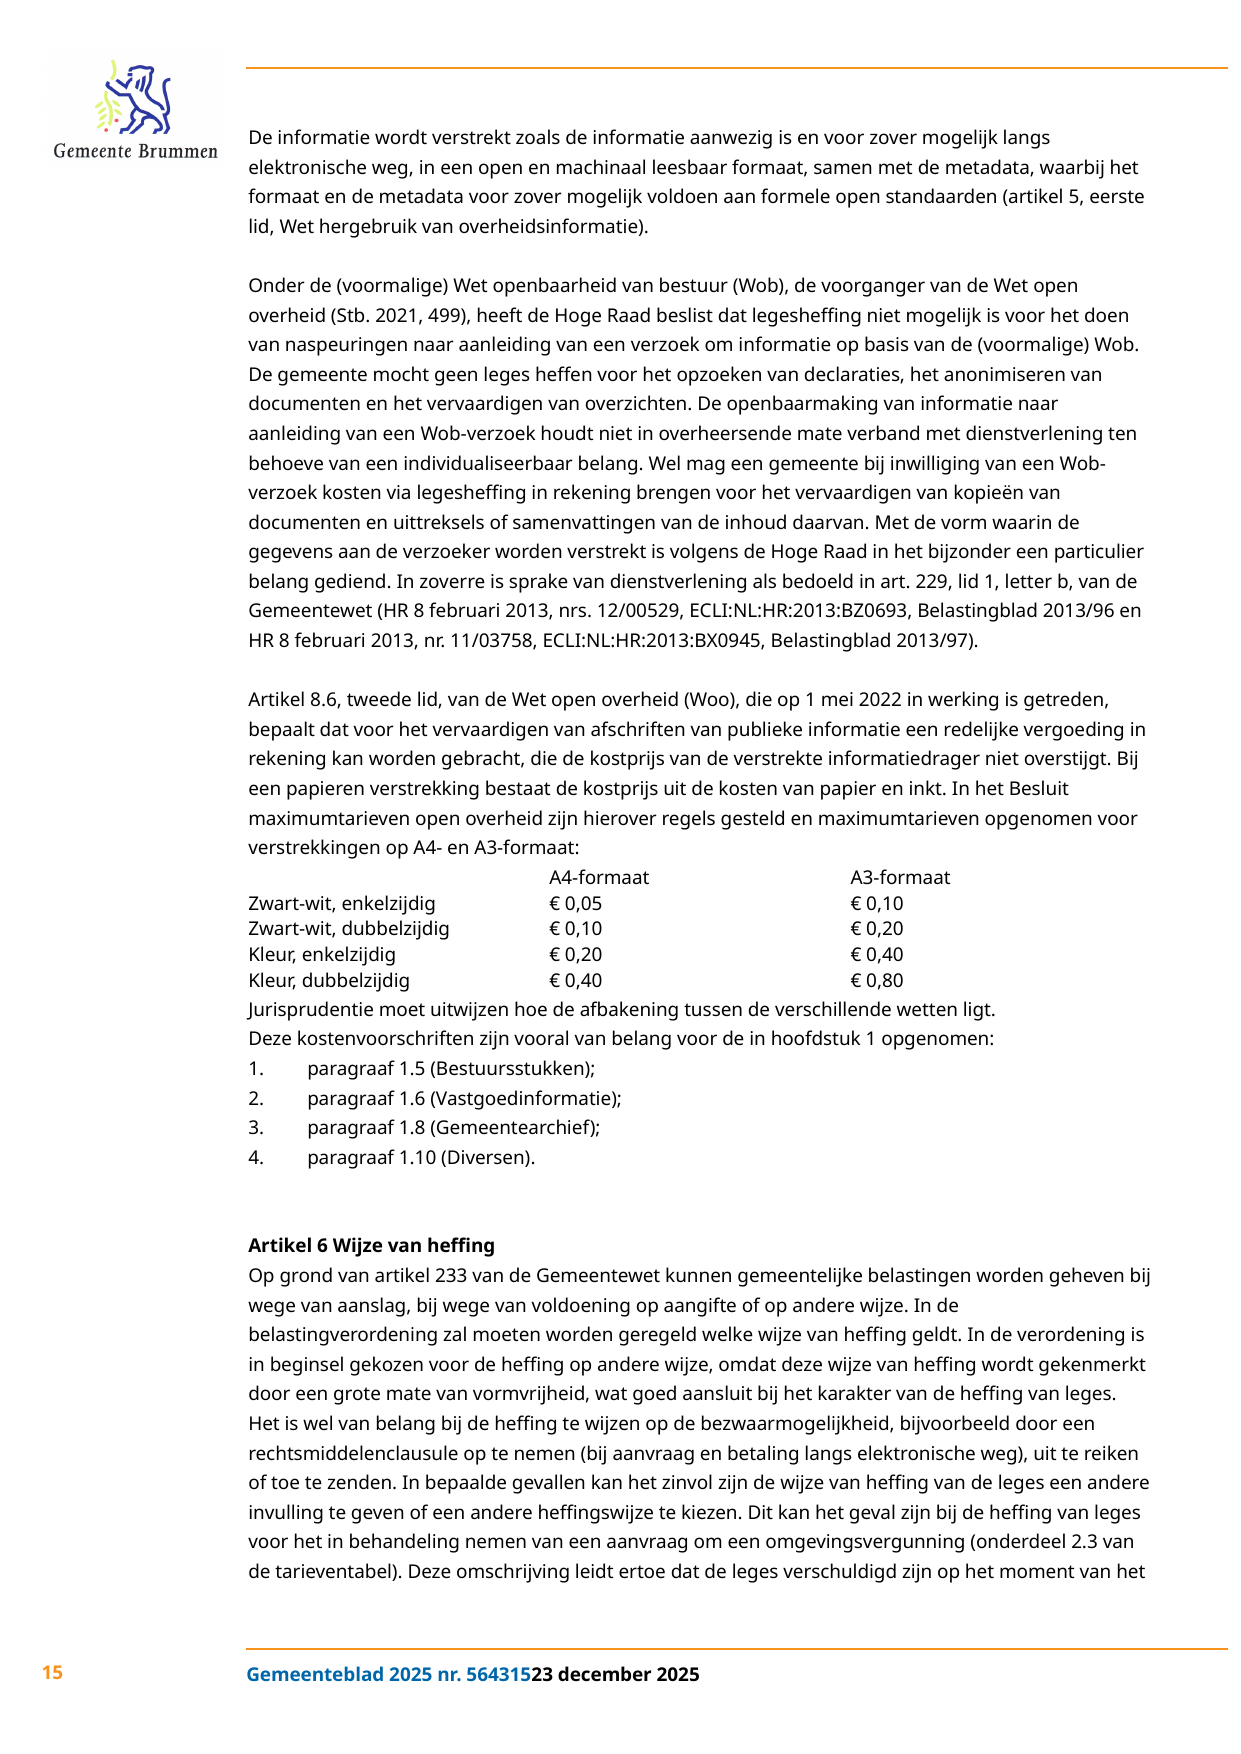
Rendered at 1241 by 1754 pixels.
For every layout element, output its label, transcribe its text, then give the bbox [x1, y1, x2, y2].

table_cell Zwart-wit, enkelzijdig [248, 890, 549, 916]
list paragraaf 1.8 (Gemeentearchief); [248, 1114, 1152, 1140]
table_cell € 0,40 [549, 967, 850, 993]
table_cell € 0,40 [850, 941, 1152, 967]
table_cell Zwart-wit, dubbelzijdig [248, 916, 549, 941]
table_cell € 0,20 [549, 941, 850, 967]
table_cell € 0,05 [549, 890, 850, 916]
text Artikel 6 Wijze van heffing [248, 1233, 1152, 1258]
table_cell € 0,80 [850, 967, 1152, 993]
list paragraaf 1.10 (Diversen). [248, 1144, 1152, 1169]
table_cell Kleur, enkelzijdig [248, 941, 549, 967]
text Op grond van artikel 233 van de Gemeentewet kunnen gemeentelijke belastingen worden geheven bij wege van aanslag, bij wege van voldoening op aangifte of op andere wijze. In de belastingverordening zal moeten worden geregeld welke wijze van heffing geldt. In de verordening is in beginsel gekozen voor de heffing op andere wijze, omdat deze wijze van heffing wordt gekenmerkt door een grote mate van vormvrijheid, wat goed aansluit bij het karakter van de heffing van leges. Het is wel van belang bij de heffing te wijzen op de bezwaarmogelijkheid, bijvoorbeeld door een rechtsmiddelenclausule op te nemen (bij aanvraag en betaling langs elektronische weg), uit te reiken of toe te zenden. In bepaalde gevallen kan het zinvol zijn de wijze van heffing van de leges een andere invulling te geven of een andere heffingswijze te kiezen. Dit kan het geval zijn bij de heffing van leges voor het in behandeling nemen van een aanvraag om een omgevingsvergunning (onderdeel 2.3 van de tarieventabel). Deze omschrijving leidt ertoe dat de leges verschuldigd zijn op het moment van het [248, 1262, 1152, 1584]
picture [41, 47, 231, 172]
table_cell € 0,10 [549, 916, 850, 941]
text Onder de (voormalige) Wet openbaarheid van bestuur (Wob), de voorganger van de Wet open overheid (Stb. 2021, 499), heeft de Hoge Raad beslist dat legesheffing niet mogelijk is voor het doen van naspeuringen naar aanleiding van een verzoek om informatie op basis van de (voormalige) Wob. De gemeente mocht geen leges heffen voor het opzoeken van declaraties, het anonimiseren van documenten en het vervaardigen van overzichten. De openbaarmaking van informatie naar aanleiding van een Wob-verzoek houdt niet in overheersende mate verband met dienstverlening ten behoeve van een individualiseerbaar belang. Wel mag een gemeente bij inwilliging van een Wob-verzoek kosten via legesheffing in rekening brengen voor het vervaardigen van kopieën van documenten en uittreksels of samenvattingen van de inhoud daarvan. Met de vorm waarin de gegevens aan de verzoeker worden verstrekt is volgens de Hoge Raad in het bijzonder een particulier belang gediend. In zoverre is sprake van dienstverlening als bedoeld in art. 229, lid 1, letter b, van de Gemeentewet (HR 8 februari 2013, nrs. 12/00529, ECLI:NL:HR:2013:BZ0693, Belastingblad 2013/96 en HR 8 februari 2013, nr. 11/03758, ECLI:NL:HR:2013:BX0945, Belastingblad 2013/97). [248, 272, 1152, 653]
table_header A3-formaat [850, 864, 1152, 890]
table_cell € 0,20 [850, 916, 1152, 941]
table_header A4-formaat [549, 864, 850, 890]
table_header [248, 864, 549, 890]
list paragraaf 1.5 (Bestuursstukken); [248, 1055, 1152, 1081]
text Artikel 8.6, tweede lid, van de Wet open overheid (Woo), die op 1 mei 2022 in werking is getreden, bepaalt dat voor het vervaardigen van afschriften van publieke informatie een redelijke vergoeding in rekening kan worden gebracht, die de kostprijs van de verstrekte informatiedrager niet overstijgt. Bij een papieren verstrekking bestaat de kostprijs uit de kosten van papier en inkt. In het Besluit maximumtarieven open overheid zijn hierover regels gesteld en maximumtarieven opgenomen voor verstrekkingen op A4- en A3-formaat: [248, 686, 1152, 860]
table_cell € 0,10 [850, 890, 1152, 916]
table_cell Kleur, dubbelzijdig [248, 967, 549, 993]
text Jurisprudentie moet uitwijzen hoe de afbakening tussen de verschillende wetten ligt. [248, 996, 1152, 1022]
list paragraaf 1.6 (Vastgoedinformatie); [248, 1085, 1152, 1110]
text De informatie wordt verstrekt zoals de informatie aanwezig is en voor zover mogelijk langs elektronische weg, in een open en machinaal leesbaar formaat, samen met de metadata, waarbij het formaat en de metadata voor zover mogelijk voldoen aan formele open standaarden (artikel 5, eerste lid, Wet hergebruik van overheidsinformatie). [248, 124, 1152, 239]
text Deze kostenvoorschriften zijn vooral van belang voor de in hoofdstuk 1 opgenomen: [248, 1026, 1152, 1051]
